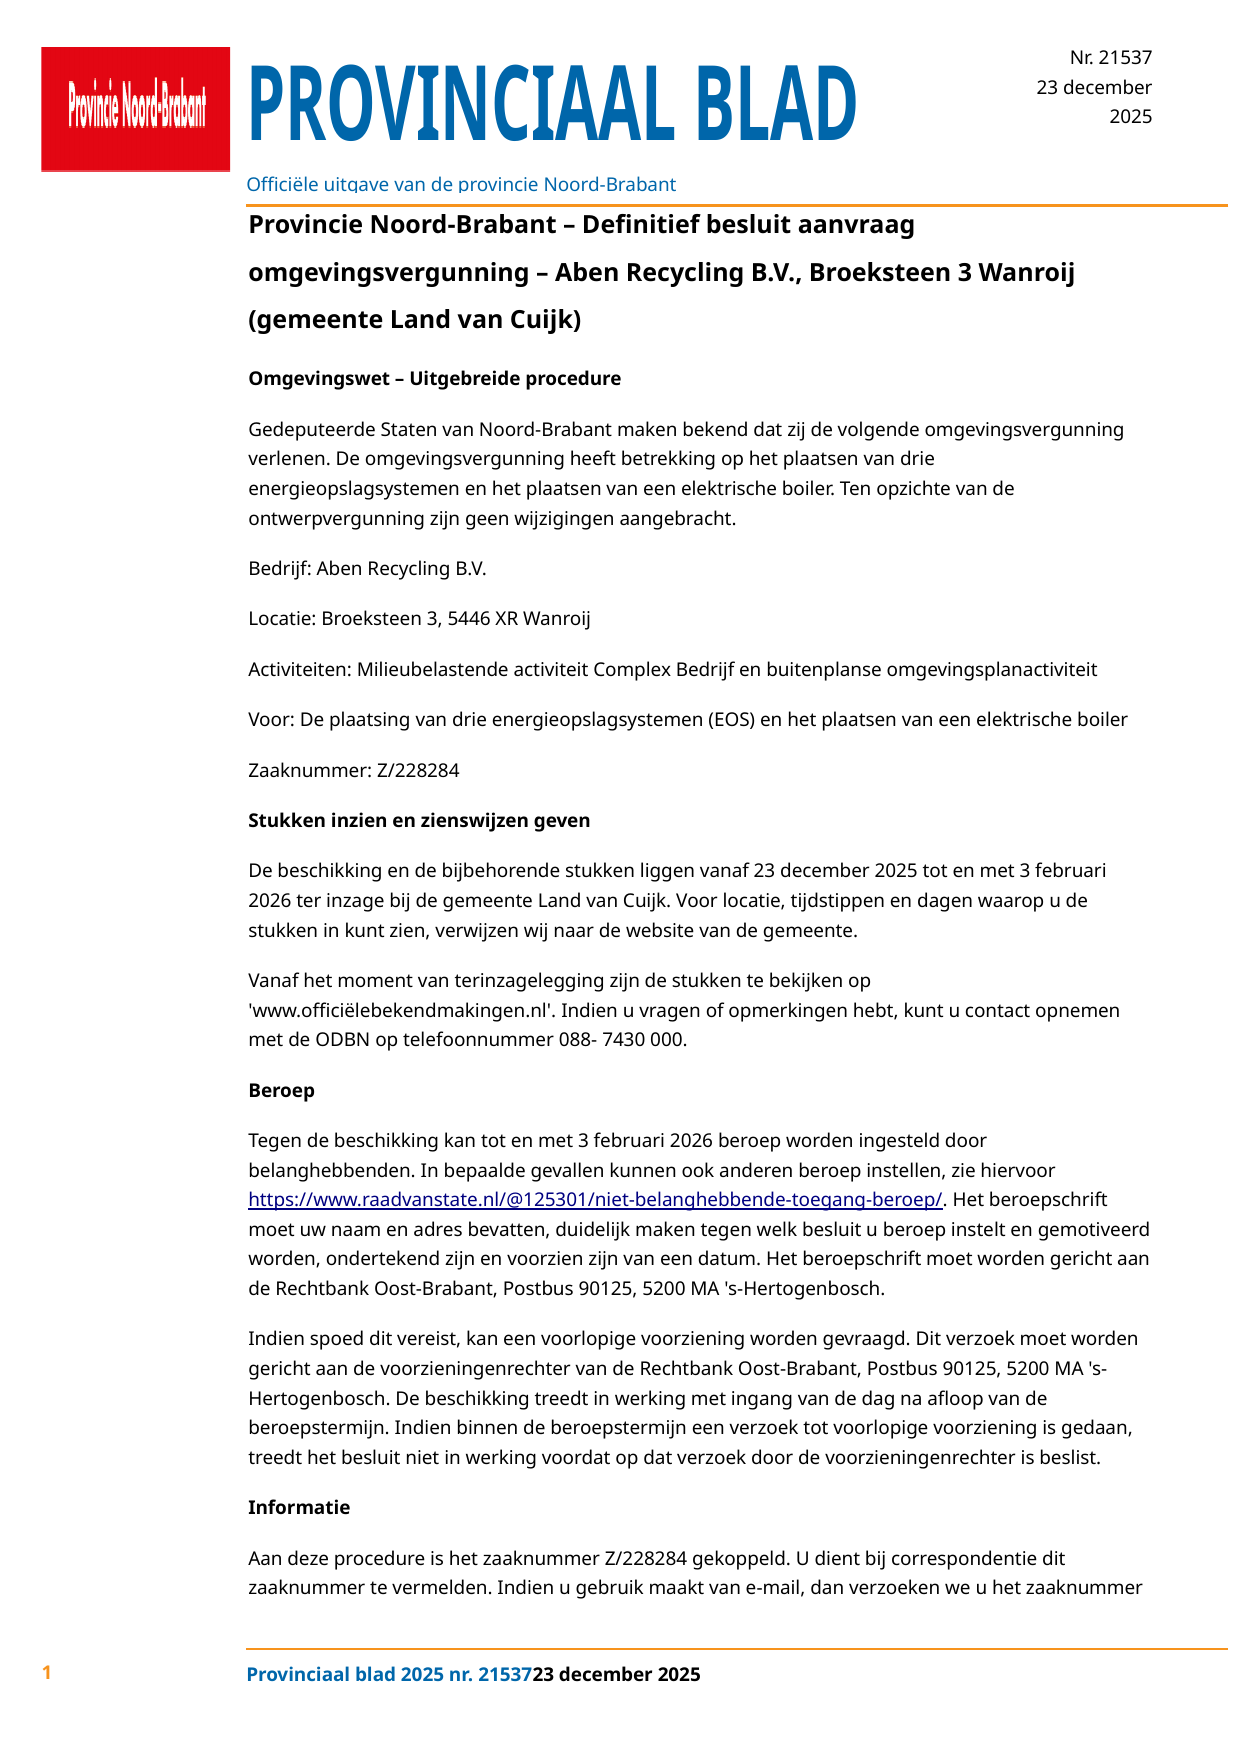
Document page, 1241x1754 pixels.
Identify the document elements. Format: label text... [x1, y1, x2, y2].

text Omgevingswet – Uitgebreide procedure [248, 366, 1152, 391]
text Locatie: Broeksteen 3, 5446 XR Wanroij [248, 606, 1152, 631]
text Informatie [248, 1494, 1152, 1520]
text Activiteiten: Milieubelastende activiteit Complex Bedrijf en buitenplanse omgevingsplanactiviteit [248, 656, 1152, 682]
picture [41, 47, 231, 172]
text Tegen de beschikking kan tot en met 3 februari 2026 beroep worden ingesteld door belanghebbenden. In bepaalde gevallen kunnen ook anderen beroep instellen, zie hiervoor https://www.raadvanstate.nl/@125301/niet-belanghebbende-toegang-beroep/. Het beroepschrift moet uw naam en adres bevatten, duidelijk maken tegen welk besluit u beroep instelt en gemotiveerd worden, ondertekend zijn en voorzien zijn van een datum. Het beroepschrift moet worden gericht aan de Rechtbank Oost-Brabant, Postbus 90125, 5200 MA 's-Hertogenbosch. [248, 1127, 1152, 1301]
text Zaaknummer: Z/228284 [248, 757, 1152, 782]
text Aan deze procedure is het zaaknummer Z/228284 gekoppeld. U dient bij correspondentie dit zaaknummer te vermelden. Indien u gebruik maakt van e-mail, dan verzoeken we u het zaaknummer [248, 1545, 1152, 1600]
text Gedeputeerde Staten van Noord-Brabant maken bekend dat zij de volgende omgevingsvergunning verlenen. De omgevingsvergunning heeft betrekking op het plaatsen van drie energieopslagsystemen en het plaatsen van een elektrische boiler. Ten opzichte van de ontwerpvergunning zijn geen wijzigingen aangebracht. [248, 416, 1152, 530]
text De beschikking en de bijbehorende stukken liggen vanaf 23 december 2025 tot en met 3 februari 2026 ter inzage bij de gemeente Land van Cuijk. Voor locatie, tijdstippen en dagen waarop u de stukken in kunt zien, verwijzen wij naar de website van de gemeente. [248, 858, 1152, 942]
text Beroep [248, 1077, 1152, 1102]
text Vanaf het moment van terinzagelegging zijn de stukken te bekijken op 'www.officiëlebekendmakingen.nl'. Indien u vragen of opmerkingen hebt, kunt u contact opnemen met de ODBN op telefoonnummer 088- 7430 000. [248, 967, 1152, 1052]
text Provincie Noord-Brabant – Definitief besluit aanvraag omgevingsvergunning – Aben Recycling B.V., Broeksteen 3 Wanroij (gemeente Land van Cuijk) [248, 207, 1152, 336]
text Bedrijf: Aben Recycling B.V. [248, 555, 1152, 581]
text Voor: De plaatsing van drie energieopslagsystemen (EOS) en het plaatsen van een elektrische boiler [248, 706, 1152, 732]
text Indien spoed dit vereist, kan een voorlopige voorziening worden gevraagd. Dit verzoek moet worden gericht aan de voorzieningenrechter van de Rechtbank Oost-Brabant, Postbus 90125, 5200 MA 's-Hertogenbosch. De beschikking treedt in werking met ingang van de dag na afloop van de beroepstermijn. Indien binnen de beroepstermijn een verzoek tot voorlopige voorziening is gedaan, treedt het besluit niet in werking voordat op dat verzoek door de voorzieningenrechter is beslist. [248, 1326, 1152, 1469]
text Stukken inzien en zienswijzen geven [248, 807, 1152, 833]
